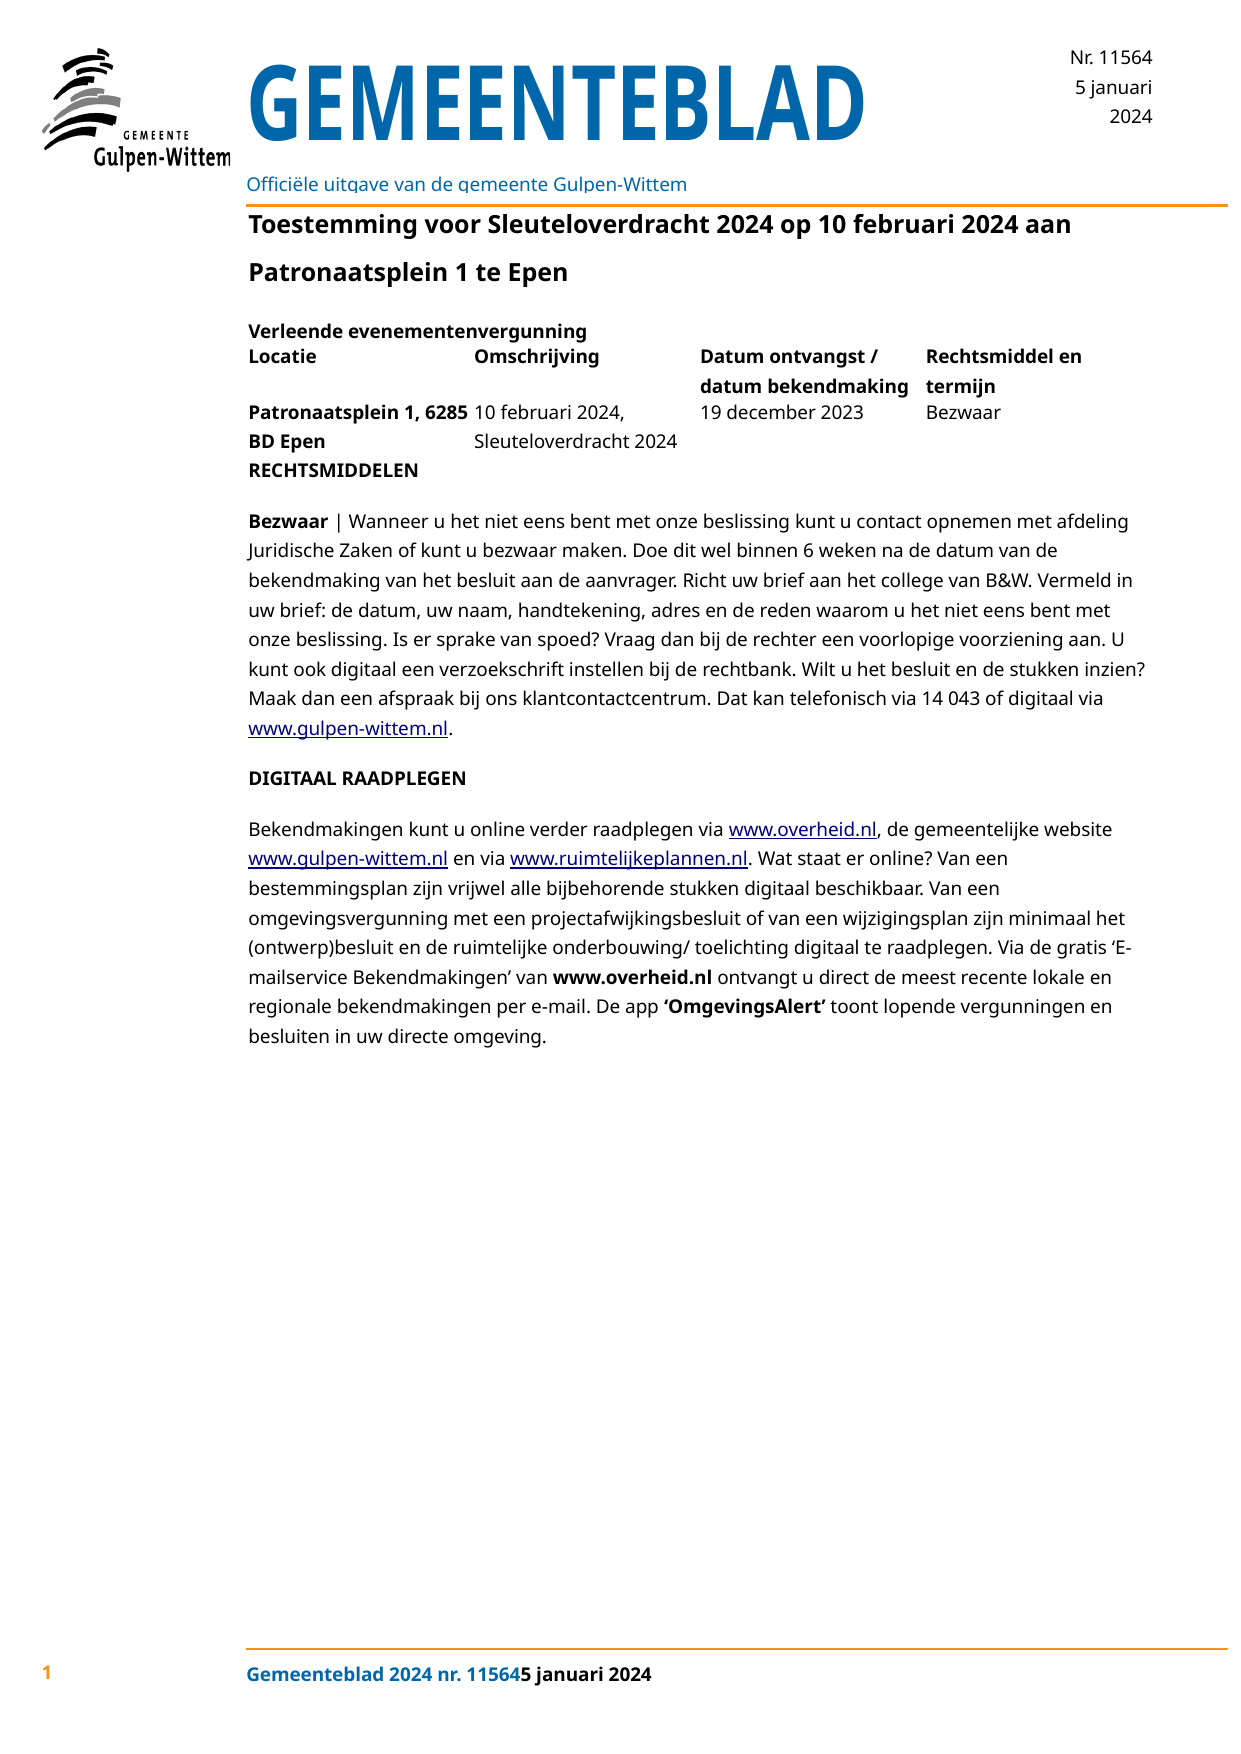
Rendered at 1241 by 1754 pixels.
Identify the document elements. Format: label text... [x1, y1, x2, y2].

table_cell Locatie [248, 344, 474, 399]
table_header Verleende evenementenvergunning [248, 318, 1152, 344]
text Bekendmakingen kunt u online verder raadplegen via www.overheid.nl, de gemeentelijke website www.gulpen-wittem.nl en via www.ruimtelijkeplannen.nl. Wat staat er online? Van een bestemmingsplan zijn vrijwel alle bijbehorende stukken digitaal beschikbaar. Van een omgevingsvergunning met een projectafwijkingsbesluit of van een wijzigingsplan zijn minimaal het (ontwerp)besluit en de ruimtelijke onderbouwing/ toelichting digitaal te raadplegen. Via de gratis ‘E-mailservice Bekendmakingen’ van www.overheid.nl ontvangt u direct de meest recente lokale en regionale bekendmakingen per e-mail. De app ‘OmgevingsAlert’ toont lopende vergunningen en besluiten in uw directe omgeving. [248, 816, 1152, 1049]
text Bezwaar | Wanneer u het niet eens bent met onze beslissing kunt u contact opnemen met afdeling Juridische Zaken of kunt u bezwaar maken. Doe dit wel binnen 6 weken na de datum van de bekendmaking van het besluit aan de aanvrager. Richt uw brief aan het college van B&W. Vermeld in uw brief: de datum, uw naam, handtekening, adres en de reden waarom u het niet eens bent met onze beslissing. Is er sprake van spoed? Vraag dan bij de rechter een voorlopige voorziening aan. U kunt ook digitaal een verzoekschrift instellen bij de rechtbank. Wilt u het besluit en de stukken inzien? Maak dan een afspraak bij ons klantcontactcentrum. Dat kan telefonisch via 14 043 of digitaal via www.gulpen-wittem.nl. [248, 508, 1152, 741]
table_cell 19 december 2023 [700, 399, 926, 454]
text RECHTSMIDDELEN [248, 458, 1152, 483]
table_cell Datum ontvangst / datum bekendmaking [700, 344, 926, 399]
table_cell 10 februari 2024, Sleuteloverdracht 2024 [474, 399, 700, 454]
picture [41, 47, 231, 172]
table_cell Patronaatsplein 1, 6285 BD Epen [248, 399, 474, 454]
text Toestemming voor Sleuteloverdracht 2024 op 10 februari 2024 aan Patronaatsplein 1 te Epen [248, 207, 1152, 288]
table_cell Bezwaar [926, 399, 1152, 454]
text DIGITAAL RAADPLEGEN [248, 766, 1152, 791]
table_cell Rechtsmiddel en termijn [926, 344, 1152, 399]
table_cell Omschrijving [474, 344, 700, 399]
